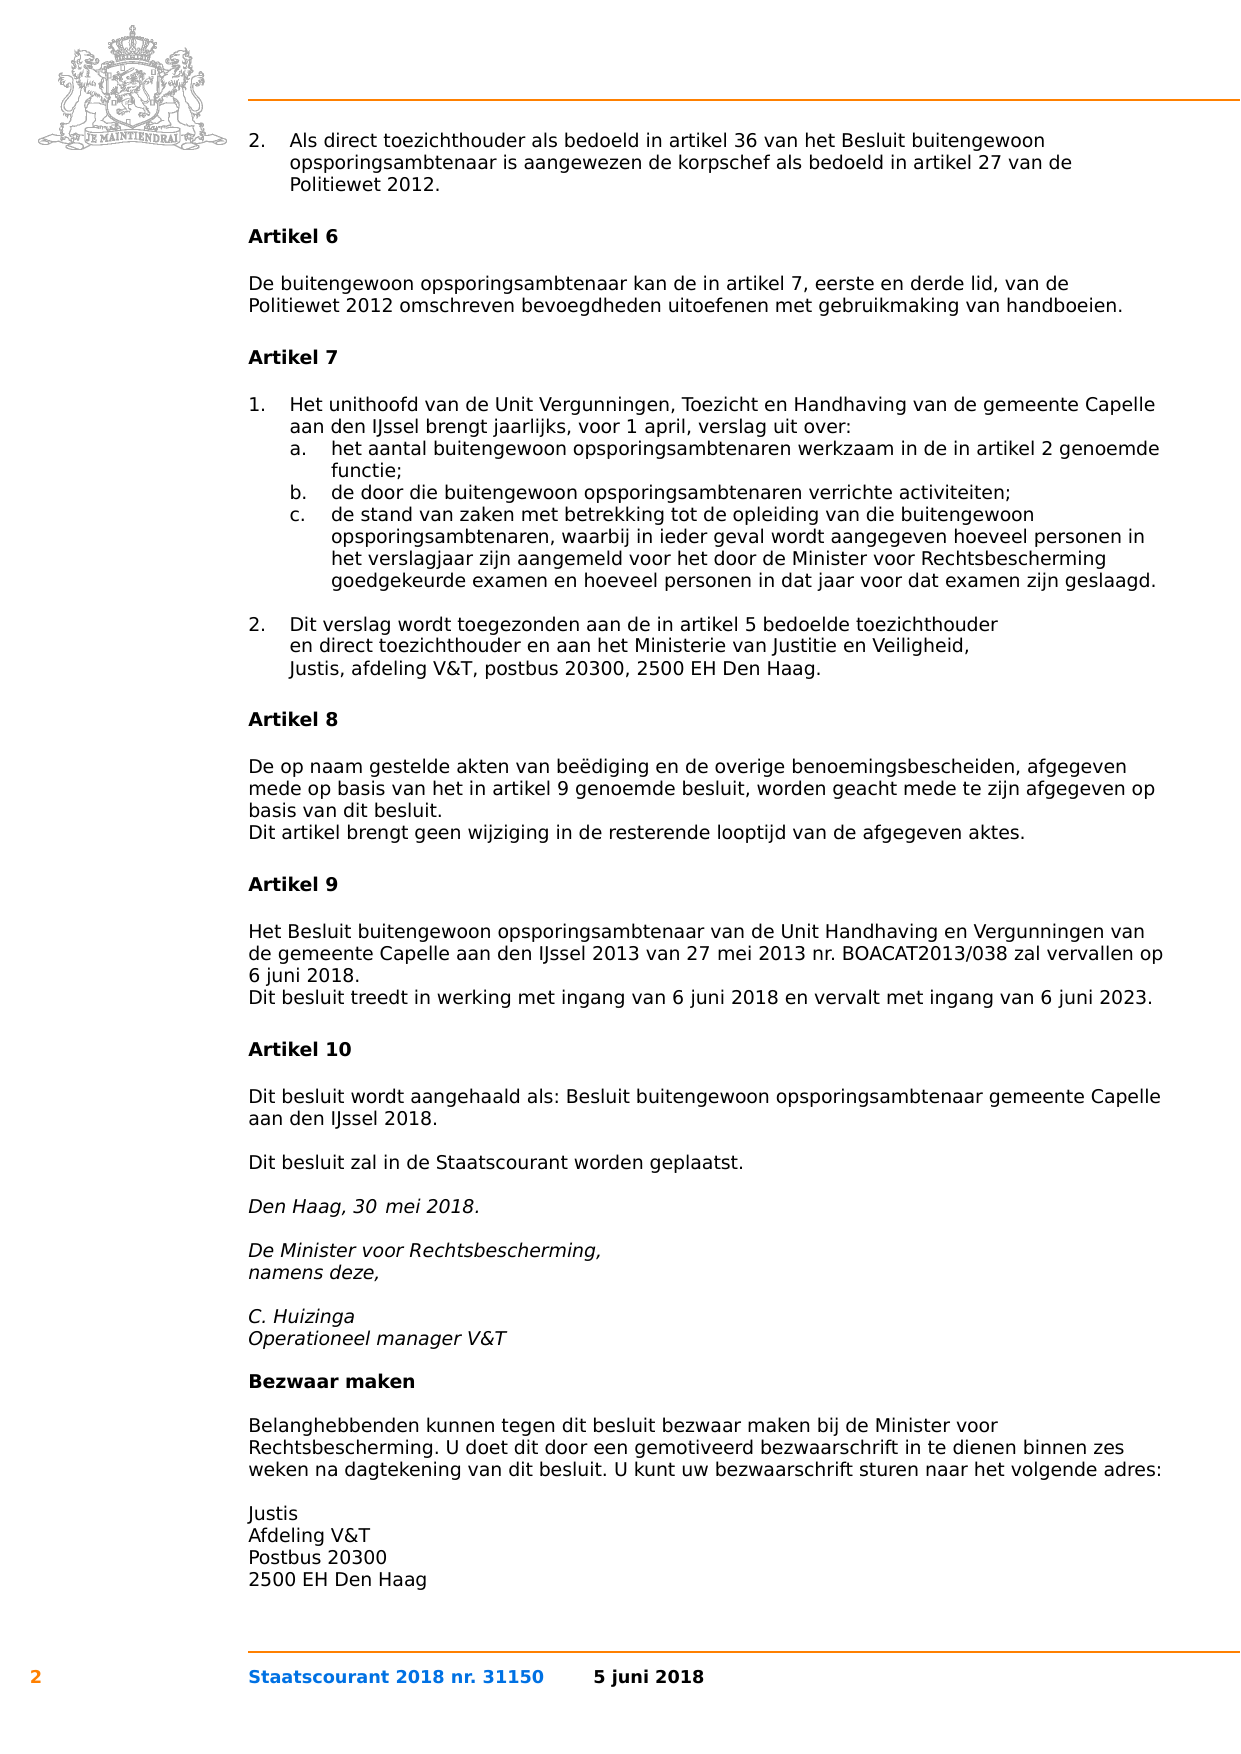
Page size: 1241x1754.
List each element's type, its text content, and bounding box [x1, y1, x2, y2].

text 2. Als direct toezichthouder als bedoeld in artikel 36 van het Besluit buitengewoon opsporingsambtenaar is aangewezen de korpschef als bedoeld in artikel 27 van de Politiewet 2012. [248, 130, 1163, 196]
text 1. Het unithoofd van de Unit Vergunningen, Toezicht en Handhaving van de gemeente Capelle aan den IJssel brengt jaarlijks, voor 1 april, verslag uit over: [248, 394, 1163, 438]
text Justis [248, 1503, 1163, 1525]
text c. de stand van zaken met betrekking tot de opleiding van die buitengewoon opsporingsambtenaren, waarbij in ieder geval wordt aangegeven hoeveel personen in het verslagjaar zijn aangemeld voor het door de Minister voor Rechtsbescherming goedgekeurde examen en hoeveel personen in dat jaar voor dat examen zijn geslaagd. [289, 504, 1163, 592]
subtitle Artikel 10 [248, 1039, 1163, 1061]
text Den Haag, 30 mei 2018. [248, 1196, 1163, 1218]
text Bezwaar maken [248, 1371, 1163, 1393]
text Het Besluit buitengewoon opsporingsambtenaar van de Unit Handhaving en Vergunningen van de gemeente Capelle aan den IJssel 2013 van 27 mei 2013 nr. BOACAT2013/038 zal vervallen op 6 juni 2018. [248, 921, 1163, 987]
subtitle Artikel 9 [248, 874, 1163, 896]
text Afdeling V&T [248, 1525, 1163, 1547]
text Justis, afdeling V&T, postbus 20300, 2500 EH Den Haag. [289, 657, 1163, 679]
text 2500 EH Den Haag [248, 1569, 1163, 1591]
text De Minister voor Rechtsbescherming, namens deze, C. Huizinga Operationeel manager V&T [248, 1240, 1163, 1349]
subtitle Artikel 8 [248, 709, 1163, 731]
text Belanghebbenden kunnen tegen dit besluit bezwaar maken bij de Minister voor Rechtsbescherming. U doet dit door een gemotiveerd bezwaarschrift in te dienen binnen zes weken na dagtekening van dit besluit. U kunt uw bezwaarschrift sturen naar het volgende adres: [248, 1415, 1163, 1481]
text en direct toezichthouder en aan het Ministerie van Justitie en Veiligheid, [289, 635, 1163, 657]
text De op naam gestelde akten van beëdiging en de overige benoemingsbescheiden, afgegeven mede op basis van het in artikel 9 genoemde besluit, worden geacht mede te zijn afgegeven op basis van dit besluit. [248, 756, 1163, 822]
text De buitengewoon opsporingsambtenaar kan de in artikel 7, eerste en derde lid, van de Politiewet 2012 omschreven bevoegdheden uitoefenen met gebruikmaking van handboeien. [248, 273, 1163, 317]
text Dit besluit wordt aangehaald als: Besluit buitengewoon opsporingsambtenaar gemeente Capelle aan den IJssel 2018. [248, 1086, 1163, 1130]
picture [38, 25, 227, 150]
text 2. Dit verslag wordt toegezonden aan de in artikel 5 bedoelde toezichthouder [248, 613, 1163, 635]
text Dit besluit zal in de Staatscourant worden geplaatst. [248, 1152, 1163, 1174]
text Dit artikel brengt geen wijziging in de resterende looptijd van de afgegeven aktes. [248, 822, 1163, 844]
text a. het aantal buitengewoon opsporingsambtenaren werkzaam in de in artikel 2 genoemde functie; [289, 438, 1163, 482]
text Postbus 20300 [248, 1547, 1163, 1569]
text b. de door die buitengewoon opsporingsambtenaren verrichte activiteiten; [289, 482, 1163, 504]
text Dit besluit treedt in werking met ingang van 6 juni 2018 en vervalt met ingang van 6 juni 2023. [248, 987, 1163, 1009]
subtitle Artikel 6 [248, 226, 1163, 248]
subtitle Artikel 7 [248, 347, 1163, 369]
